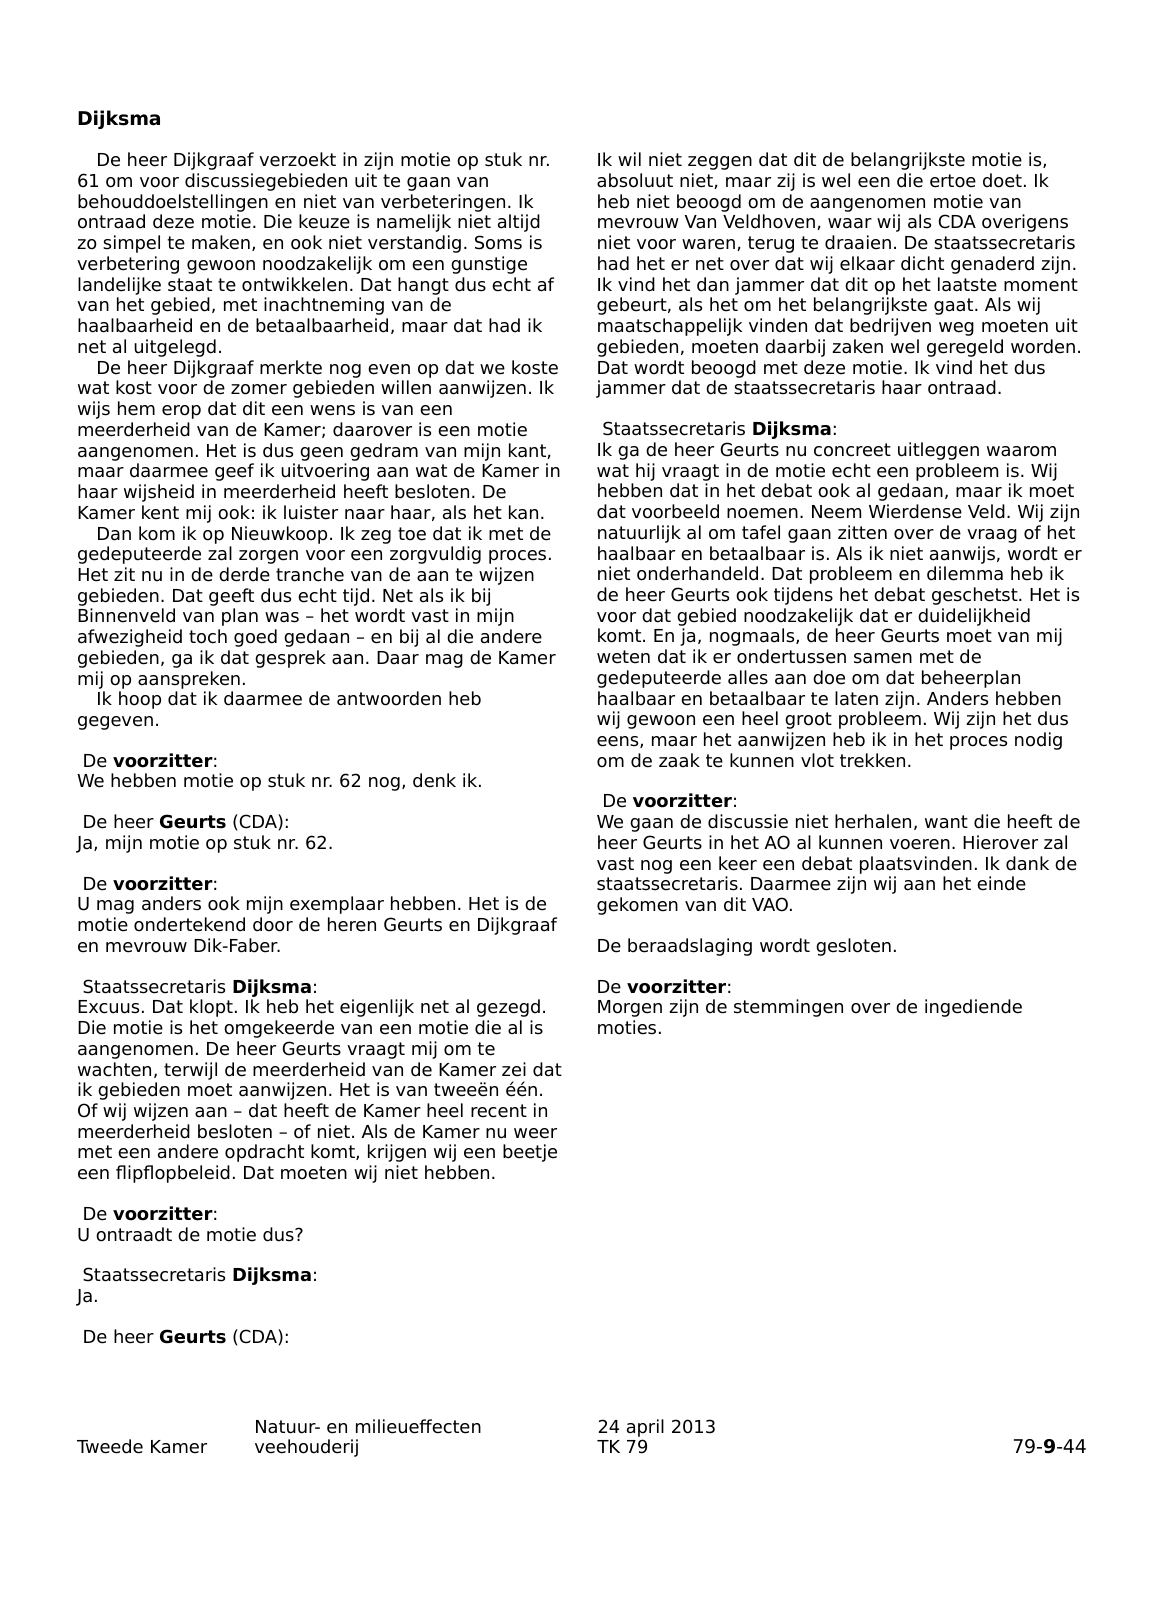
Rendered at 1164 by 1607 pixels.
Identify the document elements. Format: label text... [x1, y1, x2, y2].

text Staatssecretaris Dijksma: [77, 976, 567, 997]
text We gaan de discussie niet herhalen, want die heeft de heer Geurts in het AO al kunnen voeren. Hierover zal vast nog een keer een debat plaatsvinden. Ik dank de staatssecretaris. Daarmee zijn wij aan het einde gekomen van dit VAO. [596, 812, 1087, 916]
text De heer Geurts (CDA): [77, 812, 567, 833]
text Excuus. Dat klopt. Ik heb het eigenlijk net al gezegd. Die motie is het omgekeerde van een motie die al is aangenomen. De heer Geurts vraagt mij om te wachten, terwijl de meerderheid van de Kamer zei dat ik gebieden moet aanwijzen. Het is van tweeën één. Of wij wijzen aan – dat heeft de Kamer heel recent in meerderheid besloten – of niet. Als de Kamer nu weer met een andere opdracht komt, krijgen wij een beetje een flipflopbeleid. Dat moeten wij niet hebben. [77, 997, 567, 1184]
text Ik hoop dat ik daarmee de antwoorden heb gegeven. [77, 689, 567, 731]
text De voorzitter: [596, 791, 1087, 812]
text Dan kom ik op Nieuwkoop. Ik zeg toe dat ik met de gedeputeerde zal zorgen voor een zorgvuldig proces. Het zit nu in de derde tranche van de aan te wijzen gebieden. Dat geeft dus echt tijd. Net als ik bij Binnenveld van plan was – het wordt vast in mijn afwezigheid toch goed gedaan – en bij al die andere gebieden, ga ik dat gesprek aan. Daar mag de Kamer mij op aanspreken. [77, 523, 567, 689]
text De heer Dijkgraaf merkte nog even op dat we koste wat kost voor de zomer gebieden willen aanwijzen. Ik wijs hem erop dat dit een wens is van een meerderheid van de Kamer; daarover is een motie aangenomen. Het is dus geen gedram van mijn kant, maar daarmee geef ik uitvoering aan wat de Kamer in haar wijsheid in meerderheid heeft besloten. De Kamer kent mij ook: ik luister naar haar, als het kan. [77, 357, 567, 523]
text De beraadslaging wordt gesloten. [596, 936, 1087, 956]
text Ja, mijn motie op stuk nr. 62. [77, 833, 567, 853]
text Ik ga de heer Geurts nu concreet uitleggen waarom wat hij vraagt in de motie echt een probleem is. Wij hebben dat in het debat ook al gedaan, maar ik moet dat voorbeeld noemen. Neem Wierdense Veld. Wij zijn natuurlijk al om tafel gaan zitten over de vraag of het haalbaar en betaalbaar is. Als ik niet aanwijs, wordt er niet onderhandeld. Dat probleem en dilemma heb ik de heer Geurts ook tijdens het debat geschetst. Het is voor dat gebied noodzakelijk dat er duidelijkheid komt. En ja, nogmaals, de heer Geurts moet van mij weten dat ik er ondertussen samen met de gedeputeerde alles aan doe om dat beheerplan haalbaar en betaalbaar te laten zijn. Anders hebben wij gewoon een heel groot probleem. Wij zijn het dus eens, maar het aanwijzen heb ik in het proces nodig om de zaak te kunnen vlot trekken. [596, 440, 1087, 771]
text Ja. [77, 1286, 567, 1307]
text Morgen zijn de stemmingen over de ingediende moties. [596, 997, 1087, 1039]
text De voorzitter: [77, 1204, 567, 1224]
text De heer Dijkgraaf verzoekt in zijn motie op stuk nr. 61 om voor discussiegebieden uit te gaan van behouddoelstellingen en niet van verbeteringen. Ik ontraad deze motie. Die keuze is namelijk niet altijd zo simpel te maken, en ook niet verstandig. Soms is verbetering gewoon noodzakelijk om een gunstige landelijke staat te ontwikkelen. Dat hangt dus echt af van het gebied, met inachtneming van de haalbaarheid en de betaalbaarheid, maar dat had ik net al uitgelegd. [77, 150, 567, 357]
text Staatssecretaris Dijksma: [77, 1265, 567, 1286]
text De voorzitter: [77, 751, 567, 771]
text De heer Geurts (CDA): [77, 1327, 567, 1347]
text U mag anders ook mijn exemplaar hebben. Het is de motie ondertekend door de heren Geurts en Dijkgraaf en mevrouw Dik-Faber. [77, 894, 567, 956]
text Ik wil niet zeggen dat dit de belangrijkste motie is, absoluut niet, maar zij is wel een die ertoe doet. Ik heb niet beoogd om de aangenomen motie van mevrouw Van Veldhoven, waar wij als CDA overigens niet voor waren, terug te draaien. De staatssecretaris had het er net over dat wij elkaar dicht genaderd zijn. Ik vind het dan jammer dat dit op het laatste moment gebeurt, als het om het belangrijkste gaat. Als wij maatschappelijk vinden dat bedrijven weg moeten uit gebieden, moeten daarbij zaken wel geregeld worden. Dat wordt beoogd met deze motie. Ik vind het dus jammer dat de staatssecretaris haar ontraad. [596, 150, 1087, 399]
text Staatssecretaris Dijksma: [596, 419, 1087, 440]
text De voorzitter: [596, 976, 1087, 997]
text U ontraadt de motie dus? [77, 1224, 567, 1245]
text We hebben motie op stuk nr. 62 nog, denk ik. [77, 771, 567, 792]
text De voorzitter: [77, 873, 567, 894]
